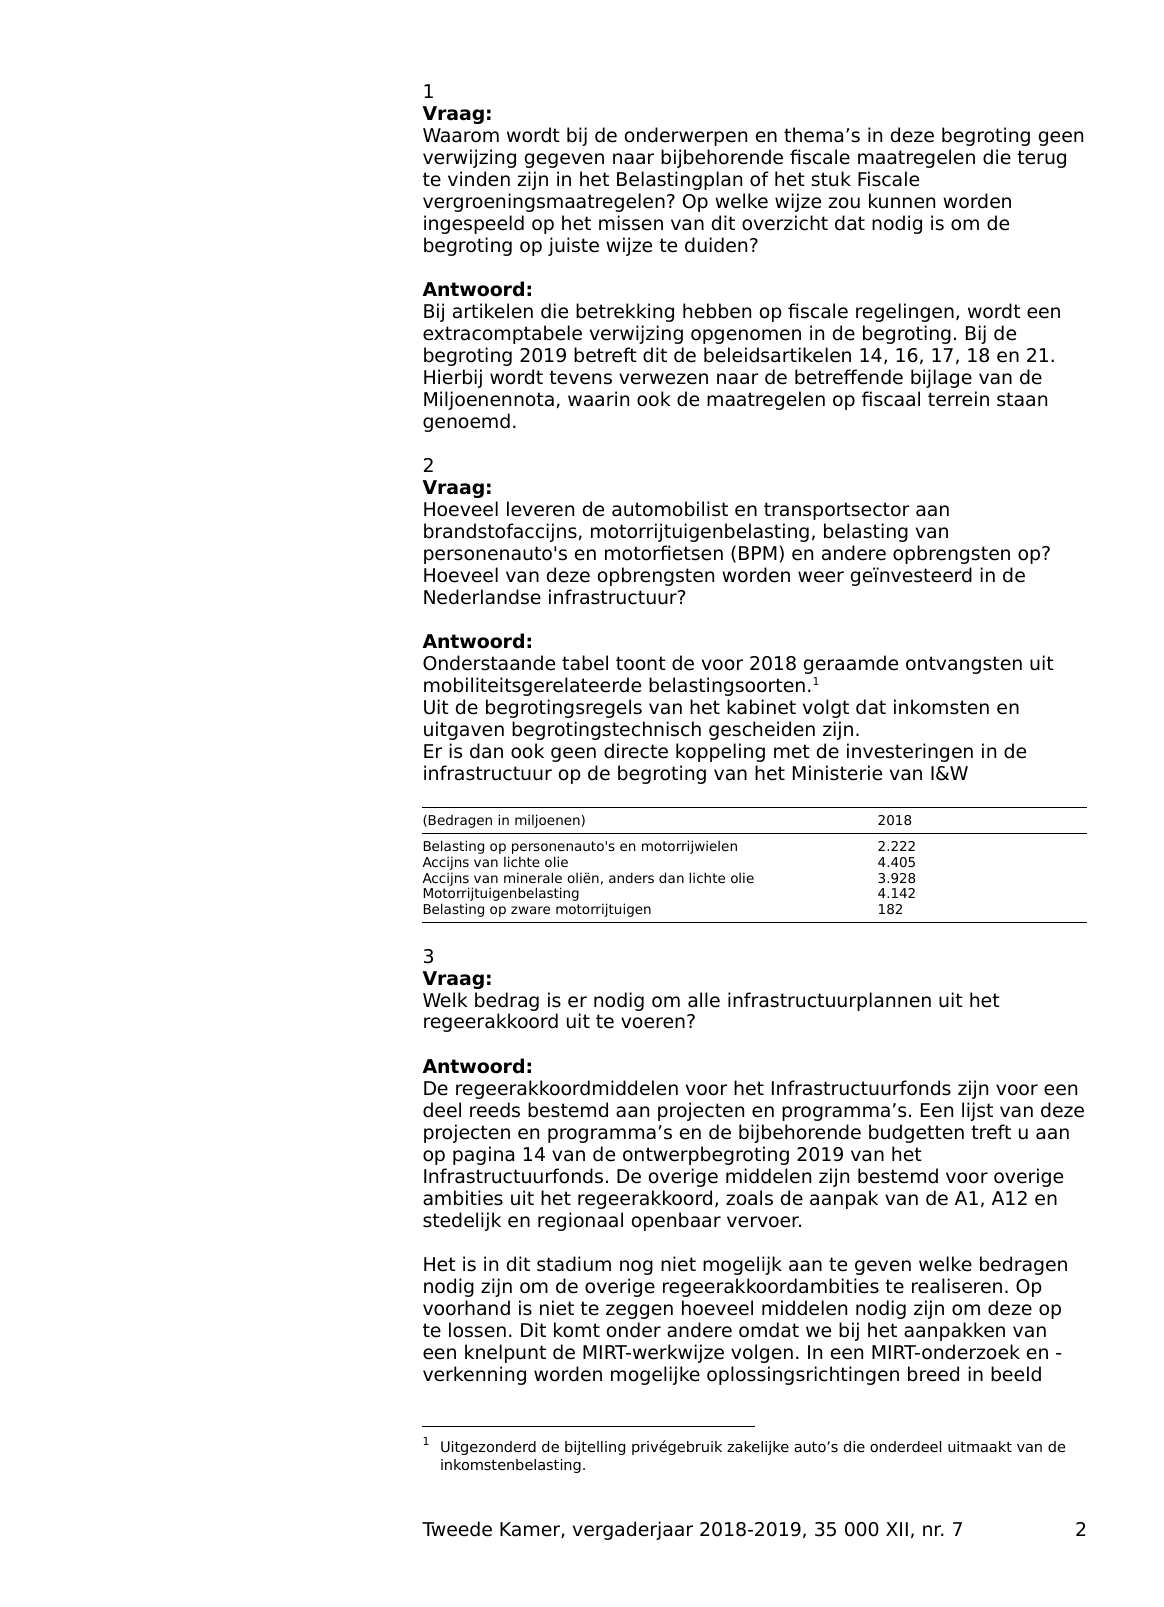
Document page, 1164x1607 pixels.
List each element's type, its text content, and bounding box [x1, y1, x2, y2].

text Onderstaande tabel toont de voor 2018 geraamde ontvangsten uit mobiliteitsgerelateerde belastingsoorten. [422, 653, 1087, 697]
table_cell 4.142 [872, 886, 1087, 902]
text 1 [422, 81, 1087, 103]
table_cell 3.928 [872, 870, 1087, 886]
table_cell 182 [872, 902, 1087, 922]
text Vraag: [422, 477, 1087, 499]
text 2 [422, 455, 1087, 477]
text Antwoord: [422, 1056, 1087, 1078]
table_cell Accijns van lichte olie [422, 855, 872, 870]
text Uit de begrotingsregels van het kabinet volgt dat inkomsten en uitgaven begrotingstechnisch gescheiden zijn. [422, 697, 1087, 741]
text De regeerakkoordmiddelen voor het Infrastructuurfonds zijn voor een deel reeds bestemd aan projecten en programma’s. Een lijst van deze projecten en programma’s en de bijbehorende budgetten treft u aan op pagina 14 van de ontwerpbegroting 2019 van het Infrastructuurfonds. De overige middelen zijn bestemd voor overige ambities uit het regeerakkoord, zoals de aanpak van de A1, A12 en stedelijk en regionaal openbaar vervoer. [422, 1078, 1087, 1231]
table_cell 4.405 [872, 855, 1087, 870]
text 3 [422, 946, 1087, 967]
text Hoeveel leveren de automobilist en transportsector aan brandstofaccijns, motorrijtuigenbelasting, belasting van personenauto's en motorfietsen (BPM) en andere opbrengsten op? Hoeveel van deze opbrengsten worden weer geïnvesteerd in de Nederlandse infrastructuur? [422, 499, 1087, 609]
text Vraag: [422, 103, 1087, 125]
table_header 2018 [872, 808, 1087, 833]
text Er is dan ook geen directe koppeling met de investeringen in de infrastructuur op de begroting van het Ministerie van I&W [422, 741, 1087, 785]
table_cell Belasting op zware motorrijtuigen [422, 902, 872, 922]
table_cell Motorrijtuigenbelasting [422, 886, 872, 902]
table_header (Bedragen in miljoenen) [422, 808, 872, 833]
text Waarom wordt bij de onderwerpen en thema’s in deze begroting geen verwijzing gegeven naar bijbehorende fiscale maatregelen die terug te vinden zijn in het Belastingplan of het stuk Fiscale vergroeningsmaatregelen? Op welke wijze zou kunnen worden ingespeeld op het missen van dit overzicht dat nodig is om de begroting op juiste wijze te duiden? [422, 125, 1087, 257]
text Antwoord: [422, 631, 1087, 653]
text Antwoord: [422, 279, 1087, 301]
table_cell 2.222 [872, 834, 1087, 855]
table_cell Belasting op personenauto's en motorrijwielen [422, 834, 872, 855]
text Welk bedrag is er nodig om alle infrastructuurplannen uit het regeerakkoord uit te voeren? [422, 989, 1087, 1033]
text Bij artikelen die betrekking hebben op fiscale regelingen, wordt een extracomptabele verwijzing opgenomen in de begroting. Bij de begroting 2019 betreft dit de beleidsartikelen 14, 16, 17, 18 en 21. Hierbij wordt tevens verwezen naar de betreffende bijlage van de Miljoenennota, waarin ook de maatregelen op fiscaal terrein staan genoemd. [422, 301, 1087, 433]
table_cell Accijns van minerale oliën, anders dan lichte olie [422, 870, 872, 886]
text Uitgezonderd de bijtelling privégebruik zakelijke auto’s die onderdeel uitmaakt van de inkomstenbelasting. [422, 1435, 1087, 1474]
text Het is in dit stadium nog niet mogelijk aan te geven welke bedragen nodig zijn om de overige regeerakkoordambities te realiseren. Op voorhand is niet te zeggen hoeveel middelen nodig zijn om deze op te lossen. Dit komt onder andere omdat we bij het aanpakken van een knelpunt de MIRT-werkwijze volgen. In een MIRT-onderzoek en -verkenning worden mogelijke oplossingsrichtingen breed in beeld [422, 1254, 1087, 1386]
text Vraag: [422, 967, 1087, 989]
